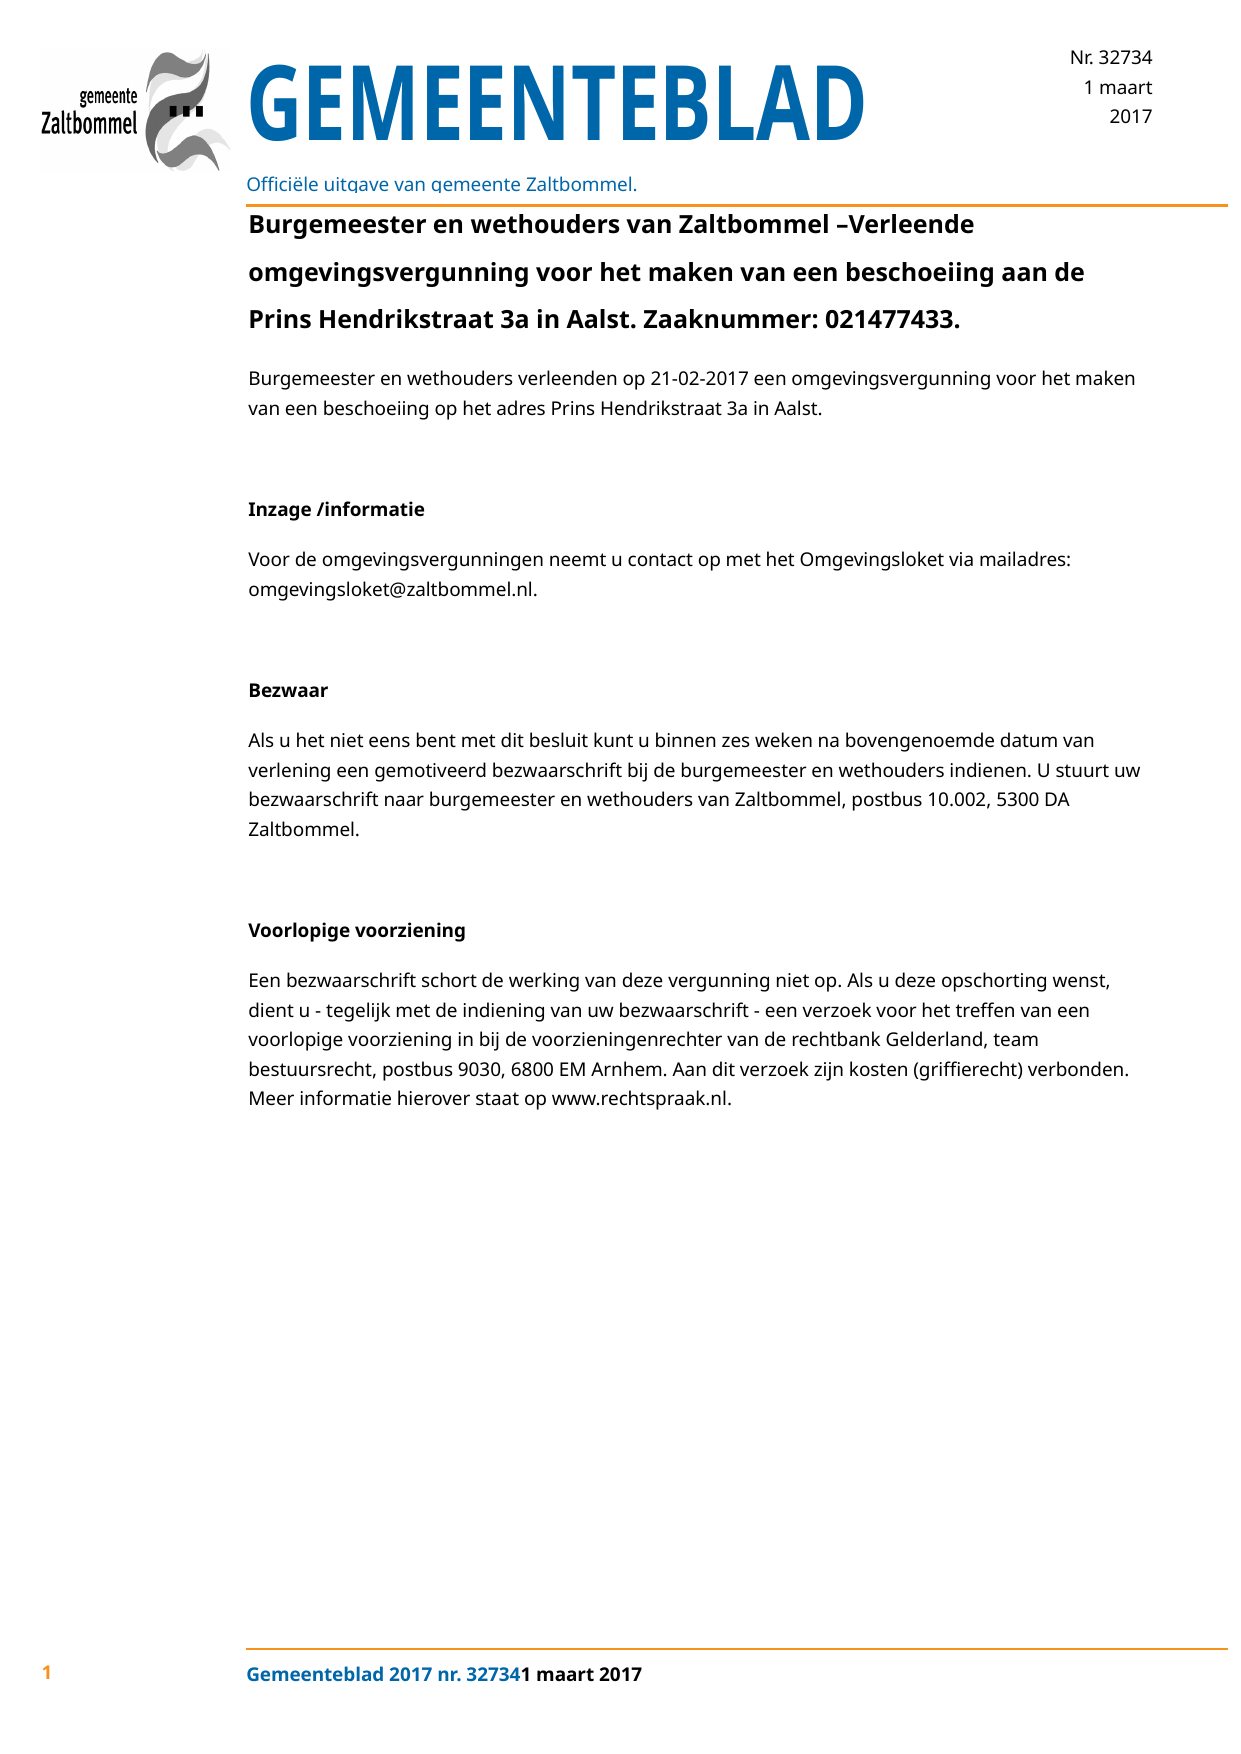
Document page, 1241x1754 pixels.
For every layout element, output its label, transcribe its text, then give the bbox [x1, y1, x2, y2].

text Voor de omgevingsvergunningen neemt u contact op met het Omgevingsloket via mailadres: omgevingsloket@zaltbommel.nl. [248, 546, 1152, 602]
text Als u het niet eens bent met dit besluit kunt u binnen zes weken na bovengenoemde datum van verlening een gemotiveerd bezwaarschrift bij de burgemeester en wethouders indienen. U stuurt uw bezwaarschrift naar burgemeester en wethouders van Zaltbommel, postbus 10.002, 5300 DA Zaltbommel. [248, 727, 1152, 842]
text Bezwaar [248, 677, 1152, 702]
picture [41, 47, 231, 172]
text Inzage /informatie [248, 496, 1152, 522]
text Burgemeester en wethouders verleenden op 21-02-2017 een omgevingsvergunning voor het maken van een beschoeiing op het adres Prins Hendrikstraat 3a in Aalst. [248, 366, 1152, 421]
text Een bezwaarschrift schort de werking van deze vergunning niet op. Als u deze opschorting wenst, dient u - tegelijk met de indiening van uw bezwaarschrift - een verzoek voor het treffen van een voorlopige voorziening in bij de voorzieningenrechter van de rechtbank Gelderland, team bestuursrecht, postbus 9030, 6800 EM Arnhem. Aan dit verzoek zijn kosten (griffierecht) verbonden. Meer informatie hierover staat op www.rechtspraak.nl. [248, 967, 1152, 1111]
text Burgemeester en wethouders van Zaltbommel –Verleende omgevingsvergunning voor het maken van een beschoeiing aan de Prins Hendrikstraat 3a in Aalst. Zaaknummer: 021477433. [248, 207, 1152, 336]
text Voorlopige voorziening [248, 917, 1152, 942]
